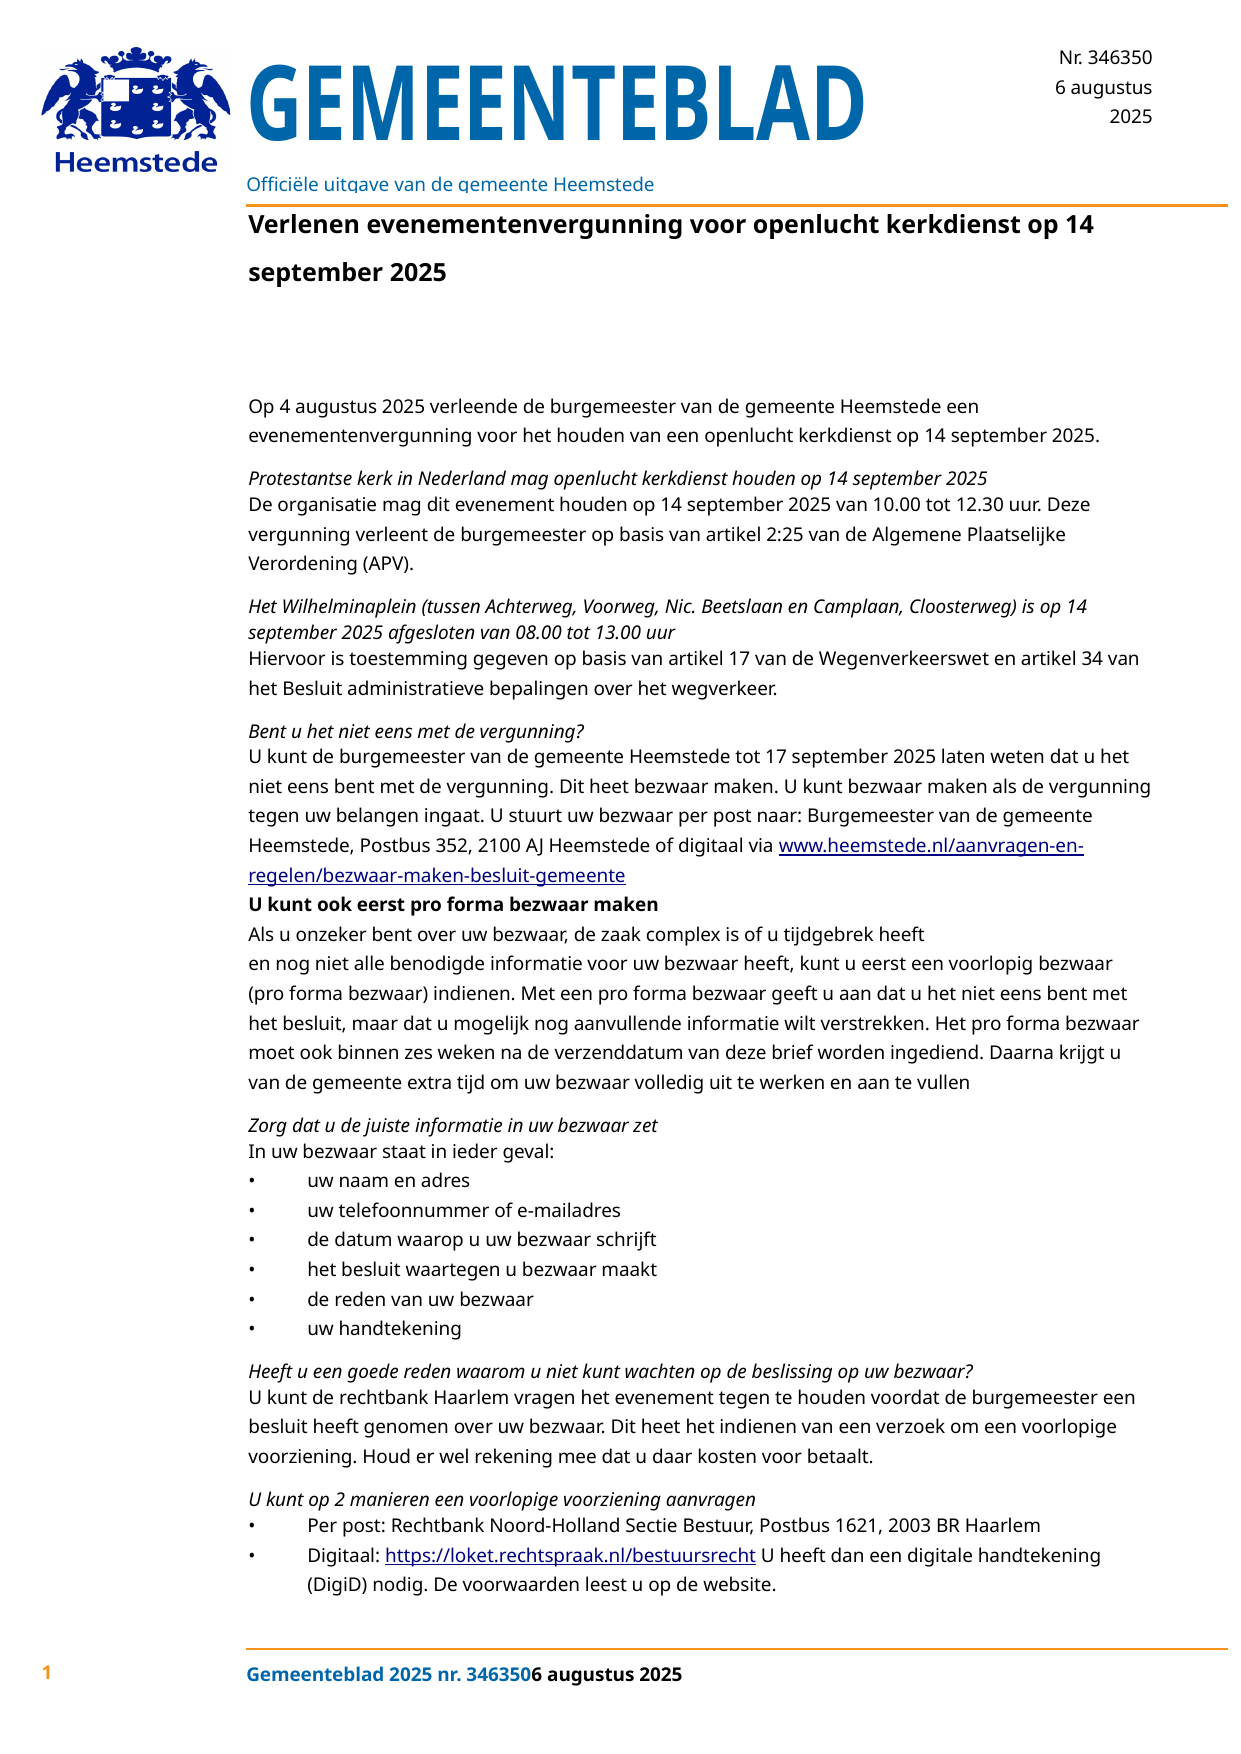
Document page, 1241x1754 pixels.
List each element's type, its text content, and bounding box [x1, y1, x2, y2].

text en nog niet alle benodigde informatie voor uw bezwaar heeft, kunt u eerst een voorlopig bezwaar (pro forma bezwaar) indienen. Met een pro forma bezwaar geeft u aan dat u het niet eens bent met het besluit, maar dat u mogelijk nog aanvullende informatie wilt verstrekken. Het pro forma bezwaar moet ook binnen zes weken na de verzenddatum van deze brief worden ingediend. Daarna krijgt u van de gemeente extra tijd om uw bezwaar volledig uit te werken en aan te vullen [248, 951, 1152, 1095]
text De organisatie mag dit evenement houden op 14 september 2025 van 10.00 tot 12.30 uur. Deze vergunning verleent de burgemeester op basis van artikel 2:25 van de Algemene Plaatselijke Verordening (APV). [248, 491, 1152, 576]
text Heeft u een goede reden waarom u niet kunt wachten op de beslissing op uw bezwaar? [248, 1358, 1152, 1384]
list het besluit waartegen u bezwaar maakt [248, 1256, 1152, 1282]
list uw handtekening [248, 1315, 1152, 1341]
list Per post: Rechtbank Noord-Holland Sectie Bestuur, Postbus 1621, 2003 BR Haarlem [248, 1512, 1152, 1538]
picture [41, 47, 231, 172]
text Zorg dat u de juiste informatie in uw bezwaar zet [248, 1112, 1152, 1138]
text Verlenen evenementenvergunning voor openlucht kerkdienst op 14 september 2025 [248, 207, 1152, 288]
list uw naam en adres [248, 1167, 1152, 1193]
text Hiervoor is toestemming gegeven op basis van artikel 17 van de Wegenverkeerswet en artikel 34 van het Besluit administratieve bepalingen over het wegverkeer. [248, 645, 1152, 700]
text U kunt ook eerst pro forma bezwaar maken [248, 891, 1152, 917]
text U kunt de burgemeester van de gemeente Heemstede tot 17 september 2025 laten weten dat u het niet eens bent met de vergunning. Dit heet bezwaar maken. U kunt bezwaar maken als de vergunning tegen uw belangen ingaat. U stuurt uw bezwaar per post naar: Burgemeester van de gemeente Heemstede, Postbus 352, 2100 AJ Heemstede of digitaal via www.heemstede.nl/aanvragen-en-regelen/bezwaar-maken-besluit-gemeente [248, 743, 1152, 888]
list de datum waarop u uw bezwaar schrijft [248, 1227, 1152, 1252]
list de reden van uw bezwaar [248, 1286, 1152, 1311]
text Bent u het niet eens met de vergunning? [248, 718, 1152, 743]
text Op 4 augustus 2025 verleende de burgemeester van de gemeente Heemstede een evenementenvergunning voor het houden van een openlucht kerkdienst op 14 september 2025. [248, 393, 1152, 448]
text U kunt op 2 manieren een voorlopige voorziening aanvragen [248, 1486, 1152, 1512]
text U kunt de rechtbank Haarlem vragen het evenement tegen te houden voordat de burgemeester een besluit heeft genomen over uw bezwaar. Dit heet het indienen van een verzoek om een voorlopige voorziening. Houd er wel rekening mee dat u daar kosten voor betaalt. [248, 1384, 1152, 1469]
text Als u onzeker bent over uw bezwaar, de zaak complex is of u tijdgebrek heeft [248, 921, 1152, 947]
list Digitaal: https://loket.rechtspraak.nl/bestuursrecht U heeft dan een digitale handtekening (DigiD) nodig. De voorwaarden leest u op de website. [248, 1542, 1152, 1597]
list uw telefoonnummer of e-mailadres [248, 1197, 1152, 1223]
text In uw bezwaar staat in ieder geval: [248, 1138, 1152, 1163]
text Het Wilhelminaplein (tussen Achterweg, Voorweg, Nic. Beetslaan en Camplaan, Cloosterweg) is op 14 september 2025 afgesloten van 08.00 tot 13.00 uur [248, 594, 1152, 645]
text Protestantse kerk in Nederland mag openlucht kerkdienst houden op 14 september 2025 [248, 466, 1152, 491]
